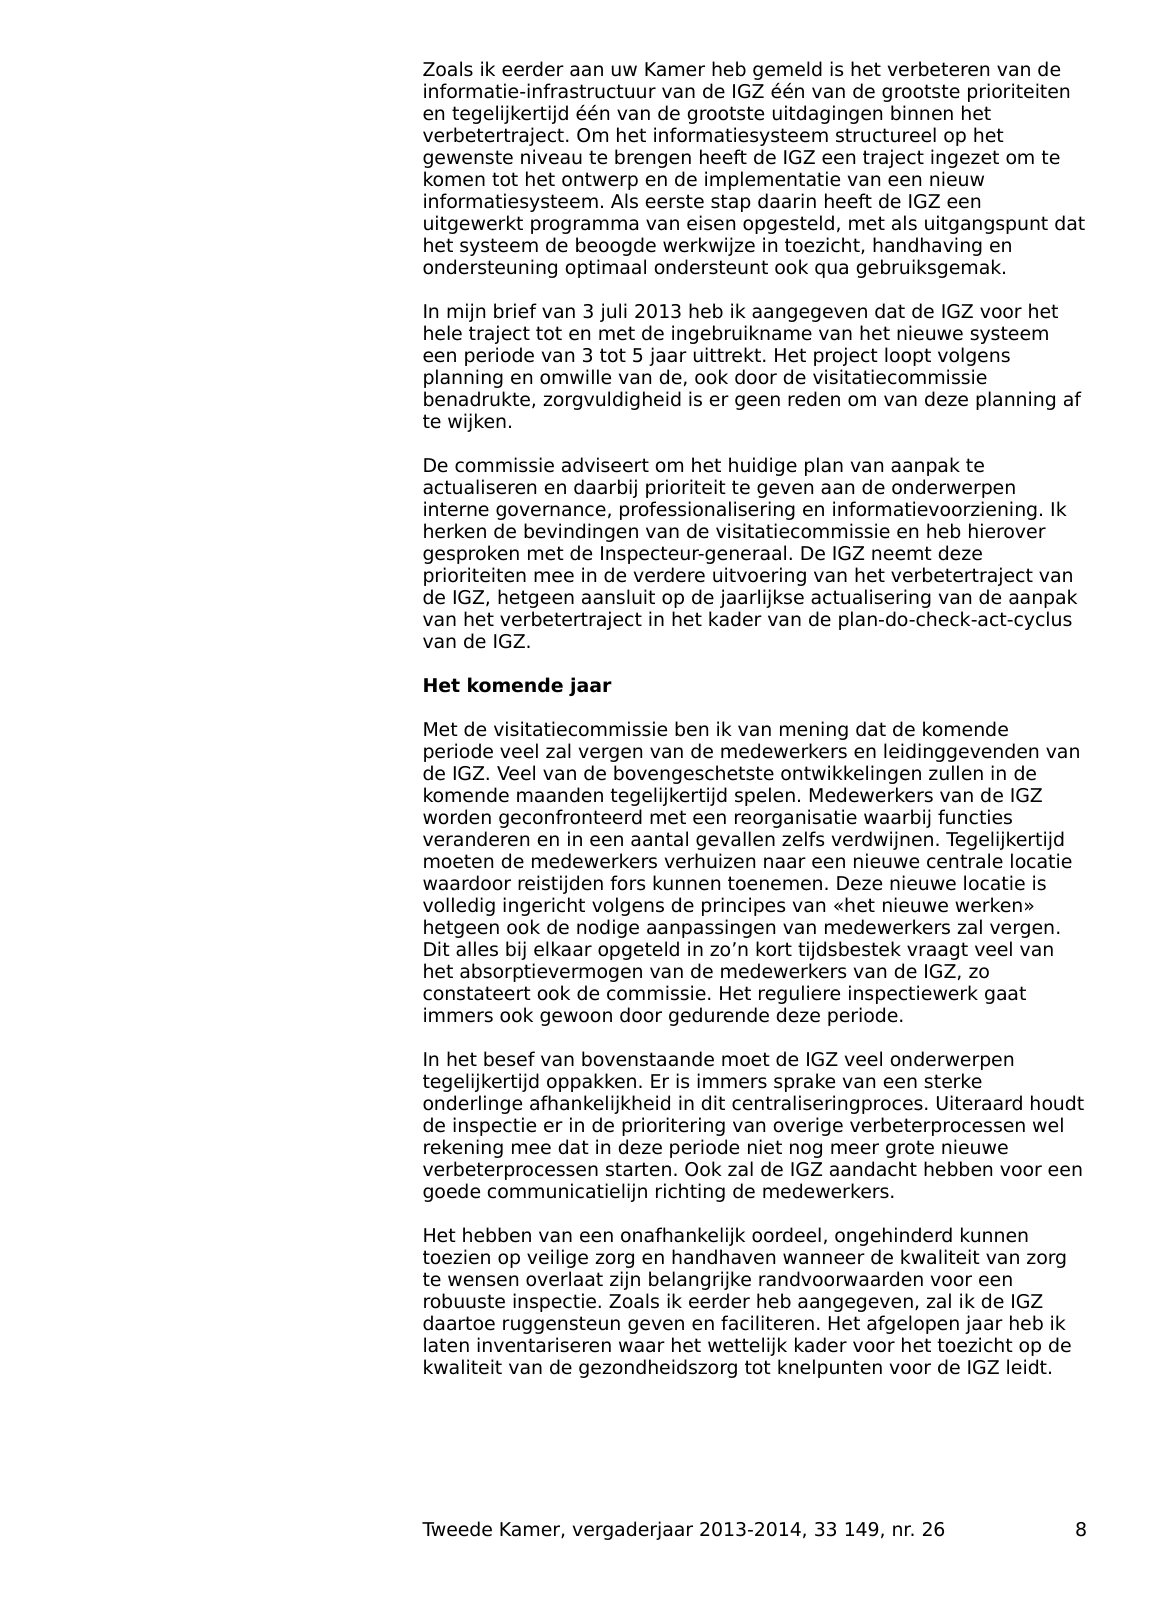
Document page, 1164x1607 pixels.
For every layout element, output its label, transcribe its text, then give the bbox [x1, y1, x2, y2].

text Het hebben van een onafhankelijk oordeel, ongehinderd kunnen toezien op veilige zorg en handhaven wanneer de kwaliteit van zorg te wensen overlaat zijn belangrijke randvoorwaarden voor een robuuste inspectie. Zoals ik eerder heb aangegeven, zal ik de IGZ daartoe ruggensteun geven en faciliteren. Het afgelopen jaar heb ik laten inventariseren waar het wettelijk kader voor het toezicht op de kwaliteit van de gezondheidszorg tot knelpunten voor de IGZ leidt. [422, 1225, 1087, 1379]
text In mijn brief van 3 juli 2013 heb ik aangegeven dat de IGZ voor het hele traject tot en met de ingebruikname van het nieuwe systeem een periode van 3 tot 5 jaar uittrekt. Het project loopt volgens planning en omwille van de, ook door de visitatiecommissie benadrukte, zorgvuldigheid is er geen reden om van deze planning af te wijken. [422, 301, 1087, 433]
subtitle Het komende jaar [422, 675, 1087, 697]
text De commissie adviseert om het huidige plan van aanpak te actualiseren en daarbij prioriteit te geven aan de onderwerpen interne governance, professionalisering en informatievoorziening. Ik herken de bevindingen van de visitatiecommissie en heb hierover gesproken met de Inspecteur-generaal. De IGZ neemt deze prioriteiten mee in de verdere uitvoering van het verbetertraject van de IGZ, hetgeen aansluit op de jaarlijkse actualisering van de aanpak van het verbetertraject in het kader van de plan-do-check-act-cyclus van de IGZ. [422, 455, 1087, 653]
text Met de visitatiecommissie ben ik van mening dat de komende periode veel zal vergen van de medewerkers en leidinggevenden van de IGZ. Veel van de bovengeschetste ontwikkelingen zullen in de komende maanden tegelijkertijd spelen. Medewerkers van de IGZ worden geconfronteerd met een reorganisatie waarbij functies veranderen en in een aantal gevallen zelfs verdwijnen. Tegelijkertijd moeten de medewerkers verhuizen naar een nieuwe centrale locatie waardoor reistijden fors kunnen toenemen. Deze nieuwe locatie is volledig ingericht volgens de principes van «het nieuwe werken» hetgeen ook de nodige aanpassingen van medewerkers zal vergen. Dit alles bij elkaar opgeteld in zo’n kort tijdsbestek vraagt veel van het absorptievermogen van de medewerkers van de IGZ, zo constateert ook de commissie. Het reguliere inspectiewerk gaat immers ook gewoon door gedurende deze periode. [422, 719, 1087, 1027]
text In het besef van bovenstaande moet de IGZ veel onderwerpen tegelijkertijd oppakken. Er is immers sprake van een sterke onderlinge afhankelijkheid in dit centraliseringproces. Uiteraard houdt de inspectie er in de prioritering van overige verbeterprocessen wel rekening mee dat in deze periode niet nog meer grote nieuwe verbeterprocessen starten. Ook zal de IGZ aandacht hebben voor een goede communicatielijn richting de medewerkers. [422, 1049, 1087, 1203]
text Zoals ik eerder aan uw Kamer heb gemeld is het verbeteren van de informatie-infrastructuur van de IGZ één van de grootste prioriteiten en tegelijkertijd één van de grootste uitdagingen binnen het verbetertraject. Om het informatiesysteem structureel op het gewenste niveau te brengen heeft de IGZ een traject ingezet om te komen tot het ontwerp en de implementatie van een nieuw informatiesysteem. Als eerste stap daarin heeft de IGZ een uitgewerkt programma van eisen opgesteld, met als uitgangspunt dat het systeem de beoogde werkwijze in toezicht, handhaving en ondersteuning optimaal ondersteunt ook qua gebruiksgemak. [422, 59, 1087, 279]
